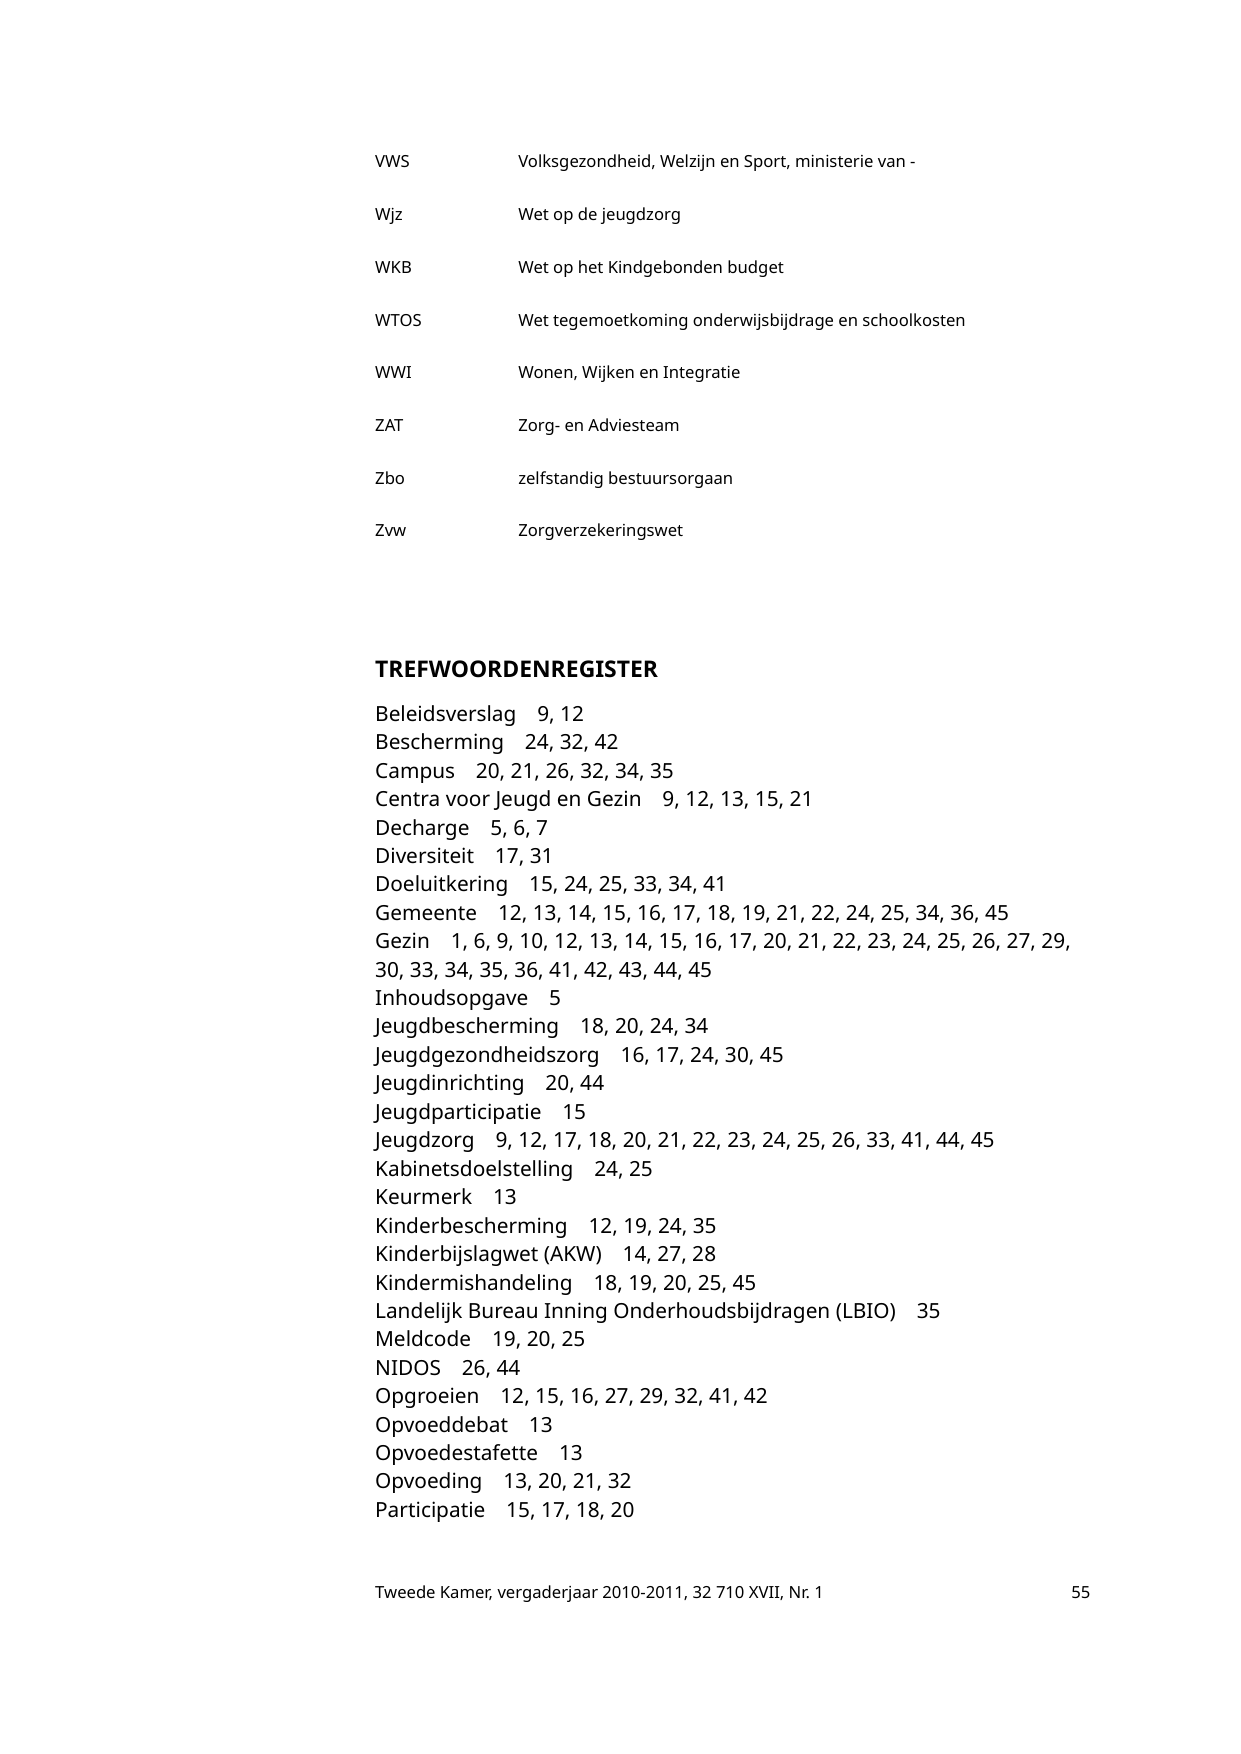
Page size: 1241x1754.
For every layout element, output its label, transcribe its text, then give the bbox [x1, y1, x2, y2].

table_cell WWI [375, 361, 518, 413]
table_cell Zorgverzekeringswet [518, 519, 1090, 572]
subtitle TREFWOORDENREGISTER [375, 653, 1090, 684]
table_cell Wonen, Wijken en Integratie [518, 361, 1090, 413]
table_cell Volksgezondheid, Welzijn en Sport, ministerie van - [518, 150, 1090, 203]
text Beleidsverslag 9, 12 [375, 699, 1090, 727]
table_cell WKB [375, 255, 518, 308]
text Opvoeding 13, 20, 21, 32 [375, 1467, 1090, 1495]
text Keurmerk 13 [375, 1182, 1090, 1211]
table_cell zelfstandig bestuursorgaan [518, 466, 1090, 519]
text Centra voor Jeugd en Gezin 9, 12, 13, 15, 21 [375, 784, 1090, 813]
table_cell Zorg- en Adviesteam [518, 414, 1090, 466]
table_cell Wet tegemoetkoming onderwijsbijdrage en schoolkosten [518, 308, 1090, 361]
text Jeugdparticipatie 15 [375, 1097, 1090, 1125]
text Campus 20, 21, 26, 32, 34, 35 [375, 756, 1090, 784]
table_cell Wet op het Kindgebonden budget [518, 255, 1090, 308]
text Kinderbescherming 12, 19, 24, 35 [375, 1211, 1090, 1239]
text Opvoedestafette 13 [375, 1438, 1090, 1467]
text Kinderbijslagwet (AKW) 14, 27, 28 [375, 1239, 1090, 1268]
text Decharge 5, 6, 7 [375, 813, 1090, 841]
table_cell VWS [375, 150, 518, 203]
text NIDOS 26, 44 [375, 1353, 1090, 1381]
text Doeluitkering 15, 24, 25, 33, 34, 41 [375, 869, 1090, 898]
text Jeugdgezondheidszorg 16, 17, 24, 30, 45 [375, 1040, 1090, 1068]
text Opgroeien 12, 15, 16, 27, 29, 32, 41, 42 [375, 1381, 1090, 1410]
text Diversiteit 17, 31 [375, 841, 1090, 869]
table_cell Wet op de jeugdzorg [518, 203, 1090, 255]
text Opvoeddebat 13 [375, 1410, 1090, 1438]
text Jeugdzorg 9, 12, 17, 18, 20, 21, 22, 23, 24, 25, 26, 33, 41, 44, 45 [375, 1125, 1090, 1154]
table_cell WTOS [375, 308, 518, 361]
text Gemeente 12, 13, 14, 15, 16, 17, 18, 19, 21, 22, 24, 25, 34, 36, 45 [375, 898, 1090, 926]
text Kindermishandeling 18, 19, 20, 25, 45 [375, 1268, 1090, 1296]
table_cell ZAT [375, 414, 518, 466]
text Jeugdinrichting 20, 44 [375, 1068, 1090, 1097]
text Kabinetsdoelstelling 24, 25 [375, 1154, 1090, 1182]
text Bescherming 24, 32, 42 [375, 727, 1090, 756]
text Inhoudsopgave 5 [375, 983, 1090, 1012]
table_cell Zvw [375, 519, 518, 572]
text Participatie 15, 17, 18, 20 [375, 1495, 1090, 1523]
table_cell Wjz [375, 203, 518, 255]
text Gezin 1, 6, 9, 10, 12, 13, 14, 15, 16, 17, 20, 21, 22, 23, 24, 25, 26, 27, 29, 30, 33, 34, 35, 36, 41, 42, 43, 44, 45 [375, 926, 1090, 983]
text Jeugdbescherming 18, 20, 24, 34 [375, 1012, 1090, 1040]
text Landelijk Bureau Inning Onderhoudsbijdragen (LBIO) 35 [375, 1296, 1090, 1324]
table_cell Zbo [375, 466, 518, 519]
text Meldcode 19, 20, 25 [375, 1324, 1090, 1353]
